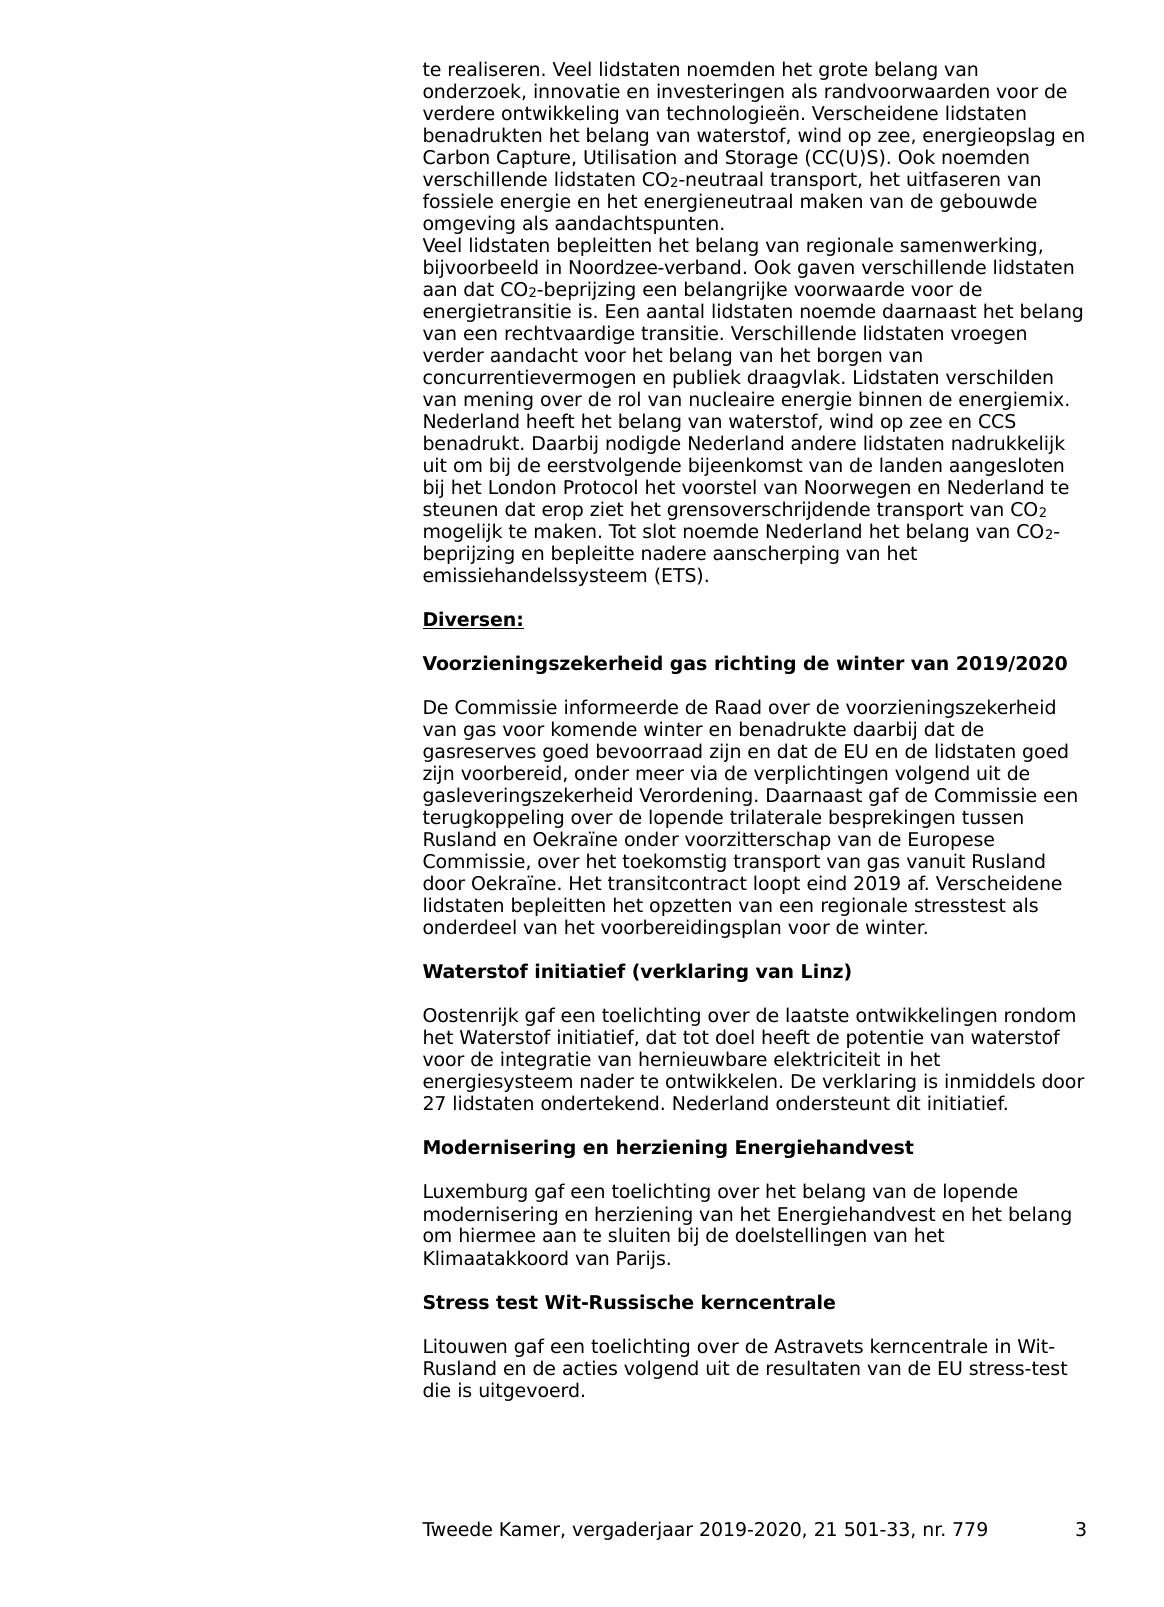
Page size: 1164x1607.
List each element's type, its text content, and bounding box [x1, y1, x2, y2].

text De Commissie informeerde de Raad over de voorzieningszekerheid van gas voor komende winter en benadrukte daarbij dat de gasreserves goed bevoorraad zijn en dat de EU en de lidstaten goed zijn voorbereid, onder meer via de verplichtingen volgend uit de gasleveringszekerheid Verordening. Daarnaast gaf de Commissie een terugkoppeling over de lopende trilaterale besprekingen tussen Rusland en Oekraïne onder voorzitterschap van de Europese Commissie, over het toekomstig transport van gas vanuit Rusland door Oekraïne. Het transitcontract loopt eind 2019 af. Verscheidene lidstaten bepleitten het opzetten van een regionale stresstest als onderdeel van het voorbereidingsplan voor de winter. [422, 697, 1087, 939]
text Nederland heeft het belang van waterstof, wind op zee en CCS benadrukt. Daarbij nodigde Nederland andere lidstaten nadrukkelijk uit om bij de eerstvolgende bijeenkomst van de landen aangesloten bij het London Protocol het voorstel van Noorwegen en Nederland te steunen dat erop ziet het grensoverschrijdende transport van CO2 mogelijk te maken. Tot slot noemde Nederland het belang van CO2-beprijzing en bepleitte nadere aanscherping van het emissiehandelssysteem (ETS). [422, 411, 1087, 587]
subtitle Waterstof initiatief (verklaring van Linz) [422, 961, 1087, 983]
subtitle Modernisering en herziening Energiehandvest [422, 1137, 1087, 1159]
text Luxemburg gaf een toelichting over het belang van de lopende modernisering en herziening van het Energiehandvest en het belang om hiermee aan te sluiten bij de doelstellingen van het Klimaatakkoord van Parijs. [422, 1181, 1087, 1269]
subtitle Voorzieningszekerheid gas richting de winter van 2019/2020 [422, 653, 1087, 675]
text Veel lidstaten bepleitten het belang van regionale samenwerking, bijvoorbeeld in Noordzee-verband. Ook gaven verschillende lidstaten aan dat CO2-beprijzing een belangrijke voorwaarde voor de energietransitie is. Een aantal lidstaten noemde daarnaast het belang van een rechtvaardige transitie. Verschillende lidstaten vroegen verder aandacht voor het belang van het borgen van concurrentievermogen en publiek draagvlak. Lidstaten verschilden van mening over de rol van nucleaire energie binnen de energiemix. [422, 235, 1087, 411]
subtitle Diversen: [422, 609, 1087, 631]
text Oostenrijk gaf een toelichting over de laatste ontwikkelingen rondom het Waterstof initiatief, dat tot doel heeft de potentie van waterstof voor de integratie van hernieuwbare elektriciteit in het energiesysteem nader te ontwikkelen. De verklaring is inmiddels door 27 lidstaten ondertekend. Nederland ondersteunt dit initiatief. [422, 1005, 1087, 1115]
text Litouwen gaf een toelichting over de Astravets kerncentrale in Wit-Rusland en de acties volgend uit de resultaten van de EU stress-test die is uitgevoerd. [422, 1336, 1087, 1402]
text te realiseren. Veel lidstaten noemden het grote belang van onderzoek, innovatie en investeringen als randvoorwaarden voor de verdere ontwikkeling van technologieën. Verscheidene lidstaten benadrukten het belang van waterstof, wind op zee, energieopslag en Carbon Capture, Utilisation and Storage (CC(U)S). Ook noemden verschillende lidstaten CO2-neutraal transport, het uitfaseren van fossiele energie en het energieneutraal maken van de gebouwde omgeving als aandachtspunten. [422, 59, 1087, 235]
subtitle Stress test Wit-Russische kerncentrale [422, 1292, 1087, 1313]
